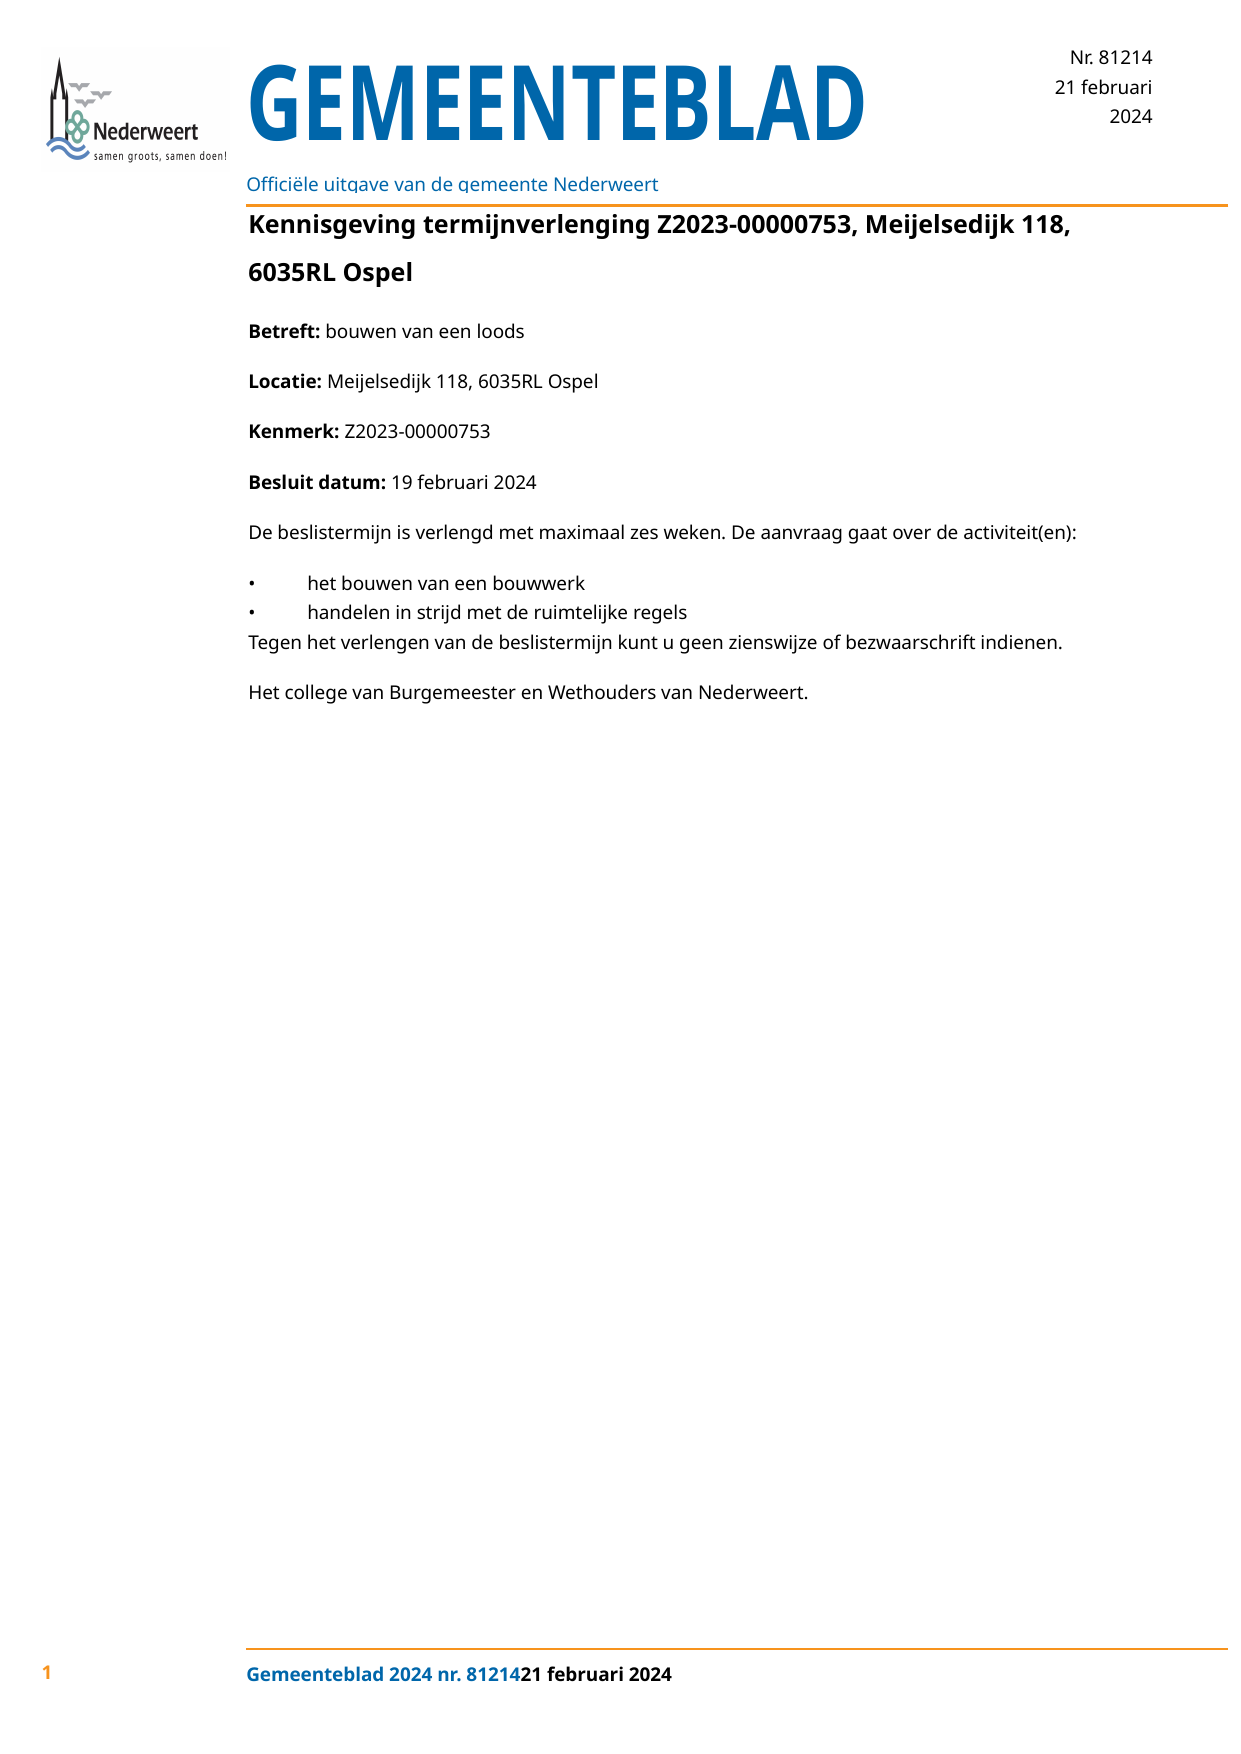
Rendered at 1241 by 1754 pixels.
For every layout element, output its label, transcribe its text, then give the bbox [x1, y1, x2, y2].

picture [41, 47, 231, 172]
text Kennisgeving termijnverlenging Z2023-00000753, Meijelsedijk 118, 6035RL Ospel [248, 207, 1152, 288]
list het bouwen van een bouwwerk [248, 570, 1152, 596]
text Besluit datum: 19 februari 2024 [248, 469, 1152, 495]
text Locatie: Meijelsedijk 118, 6035RL Ospel [248, 368, 1152, 394]
text Tegen het verlengen van de beslistermijn kunt u geen zienswijze of bezwaarschrift indienen. [248, 629, 1152, 655]
text De beslistermijn is verlengd met maximaal zes weken. De aanvraag gaat over de activiteit(en): [248, 519, 1152, 545]
text Kenmerk: Z2023-00000753 [248, 419, 1152, 444]
text Het college van Burgemeester en Wethouders van Nederweert. [248, 679, 1152, 705]
list handelen in strijd met de ruimtelijke regels [248, 599, 1152, 625]
text Betreft: bouwen van een loods [248, 318, 1152, 344]
